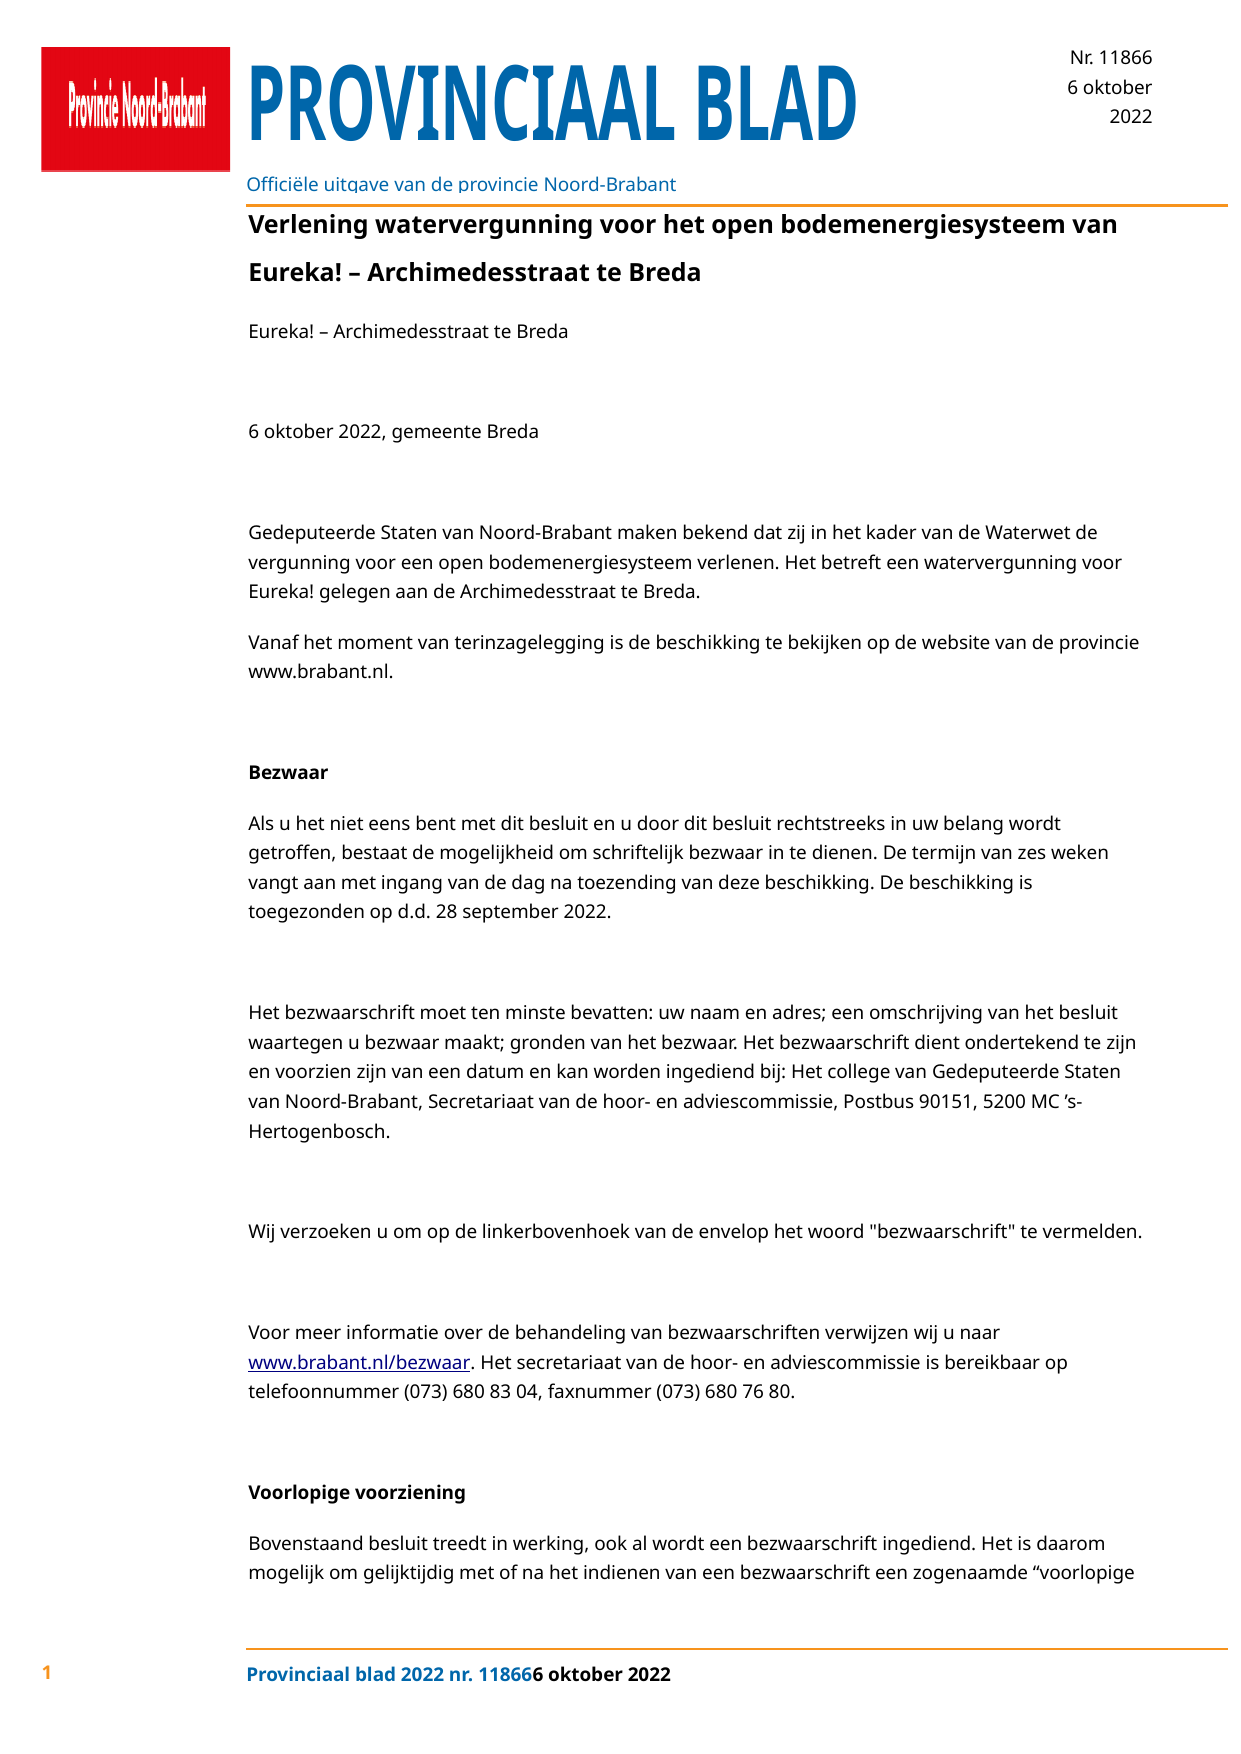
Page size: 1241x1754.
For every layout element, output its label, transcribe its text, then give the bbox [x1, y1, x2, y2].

text Wij verzoeken u om op de linkerbovenhoek van de envelop het woord "bezwaarschrift" te vermelden. [248, 1219, 1152, 1244]
text 6 oktober 2022, gemeente Breda [248, 419, 1152, 444]
text Vanaf het moment van terinzagelegging is de beschikking te bekijken op de website van de provincie www.brabant.nl. [248, 629, 1152, 684]
text Gedeputeerde Staten van Noord-Brabant maken bekend dat zij in het kader van de Waterwet de vergunning voor een open bodemenergiesysteem verlenen. Het betreft een watervergunning voor Eureka! gelegen aan de Archimedesstraat te Breda. [248, 519, 1152, 604]
text Voor meer informatie over de behandeling van bezwaarschriften verwijzen wij u naar www.brabant.nl/bezwaar. Het secretariaat van de hoor- en adviescommissie is bereikbaar op telefoonnummer (073) 680 83 04, faxnummer (073) 680 76 80. [248, 1319, 1152, 1404]
text Als u het niet eens bent met dit besluit en u door dit besluit rechtstreeks in uw belang wordt getroffen, bestaat de mogelijkheid om schriftelijk bezwaar in te dienen. De termijn van zes weken vangt aan met ingang van de dag na toezending van deze beschikking. De beschikking is toegezonden op d.d. 28 september 2022. [248, 810, 1152, 924]
text Verlening watervergunning voor het open bodemenergiesysteem van Eureka! – Archimedesstraat te Breda [248, 207, 1152, 288]
picture [41, 47, 231, 172]
text Het bezwaarschrift moet ten minste bevatten: uw naam en adres; een omschrijving van het besluit waartegen u bezwaar maakt; gronden van het bezwaar. Het bezwaarschrift dient ondertekend te zijn en voorzien zijn van een datum en kan worden ingediend bij: Het college van Gedeputeerde Staten van Noord-Brabant, Secretariaat van de hoor- en adviescommissie, Postbus 90151, 5200 MC ’s-Hertogenbosch. [248, 999, 1152, 1144]
text Bovenstaand besluit treedt in werking, ook al wordt een bezwaarschrift ingediend. Het is daarom mogelijk om gelijktijdig met of na het indienen van een bezwaarschrift een zogenaamde “voorlopige [248, 1530, 1152, 1585]
text Eureka! – Archimedesstraat te Breda [248, 318, 1152, 344]
text Voorlopige voorziening [248, 1479, 1152, 1505]
text Bezwaar [248, 759, 1152, 785]
